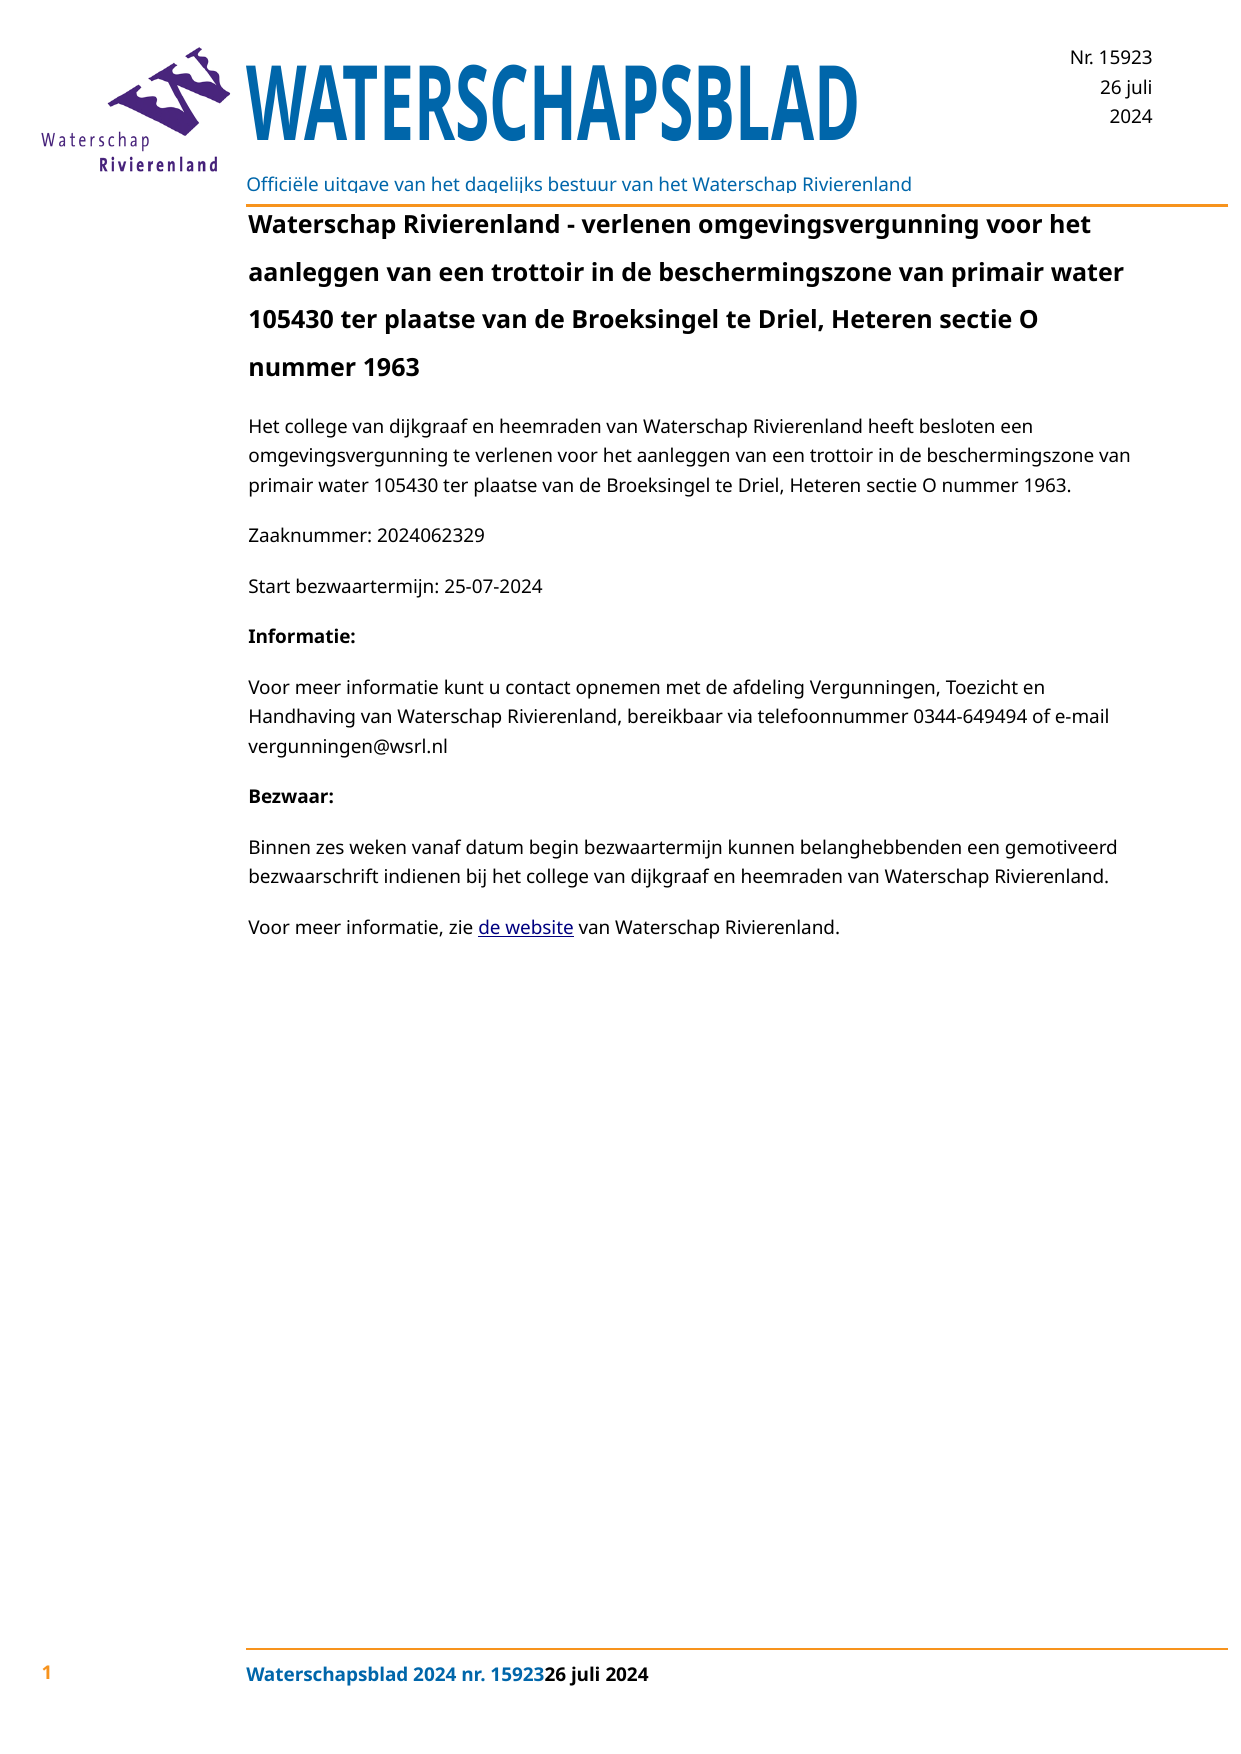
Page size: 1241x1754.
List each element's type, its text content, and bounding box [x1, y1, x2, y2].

text Start bezwaartermijn: 25-07-2024 [248, 573, 1152, 599]
text Zaaknummer: 2024062329 [248, 523, 1152, 548]
text Waterschap Rivierenland - verlenen omgevingsvergunning voor het aanleggen van een trottoir in de beschermingszone van primair water 105430 ter plaatse van de Broeksingel te Driel, Heteren sectie O nummer 1963 [248, 207, 1152, 384]
text Voor meer informatie kunt u contact opnemen met de afdeling Vergunningen, Toezicht en Handhaving van Waterschap Rivierenland, bereikbaar via telefoonnummer 0344-649494 of e-mail vergunningen@wsrl.nl [248, 674, 1152, 759]
text Binnen zes weken vanaf datum begin bezwaartermijn kunnen belanghebbenden een gemotiveerd bezwaarschrift indienen bij het college van dijkgraaf en heemraden van Waterschap Rivierenland. [248, 834, 1152, 889]
text Het college van dijkgraaf en heemraden van Waterschap Rivierenland heeft besloten een omgevingsvergunning te verlenen voor het aanleggen van een trottoir in de beschermingszone van primair water 105430 ter plaatse van de Broeksingel te Driel, Heteren sectie O nummer 1963. [248, 413, 1152, 498]
text Informatie: [248, 623, 1152, 649]
text Bezwaar: [248, 783, 1152, 809]
text Voor meer informatie, zie de website van Waterschap Rivierenland. [248, 914, 1152, 940]
picture [41, 47, 231, 172]
